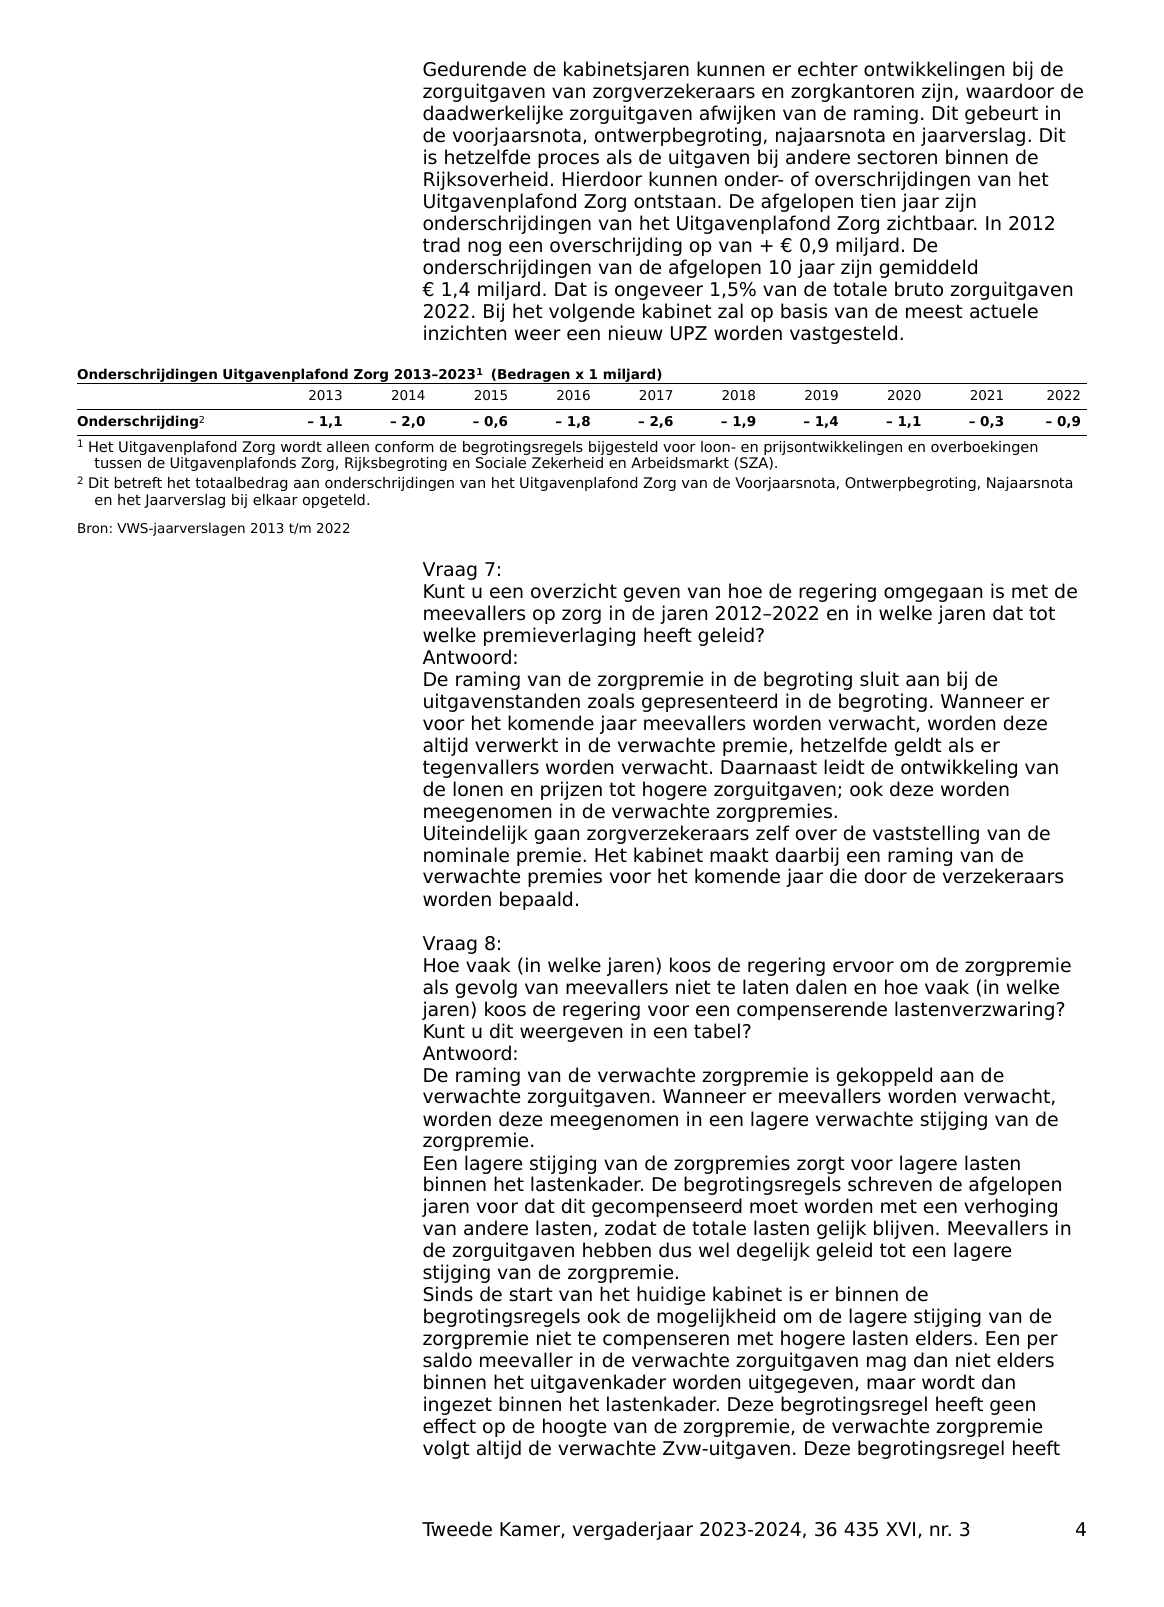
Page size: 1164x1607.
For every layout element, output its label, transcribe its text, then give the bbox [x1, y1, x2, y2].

text Vraag 7: [422, 559, 1087, 581]
text De raming van de verwachte zorgpremie is gekoppeld aan de verwachte zorguitgaven. Wanneer er meevallers worden verwacht, worden deze meegenomen in een lagere verwachte stijging van de zorgpremie. [422, 1064, 1087, 1152]
table_cell 2014 [348, 384, 431, 408]
table_cell 2021 [927, 384, 1010, 408]
table_cell – 1,1 [844, 410, 927, 435]
table_header Onderschrijdingen Uitgavenplafond Zorg 2013–20231 (Bedragen x 1 miljard) [77, 367, 1087, 382]
table_cell – 2,0 [348, 410, 431, 435]
table_cell 2015 [431, 384, 514, 408]
table_cell 2022 [1010, 384, 1087, 408]
table_cell – 2,6 [596, 410, 679, 435]
table_cell 2016 [514, 384, 596, 408]
table_cell 2020 [844, 384, 927, 408]
text Gedurende de kabinetsjaren kunnen er echter ontwikkelingen bij de zorguitgaven van zorgverzekeraars en zorgkantoren zijn, waardoor de daadwerkelijke zorguitgaven afwijken van de raming. Dit gebeurt in de voorjaarsnota, ontwerpbegroting, najaarsnota en jaarverslag. Dit is hetzelfde proces als de uitgaven bij andere sectoren binnen de Rijksoverheid. Hierdoor kunnen onder- of overschrijdingen van het Uitgavenplafond Zorg ontstaan. De afgelopen tien jaar zijn onderschrijdingen van het Uitgavenplafond Zorg zichtbaar. In 2012 trad nog een overschrijding op van + € 0,9 miljard. De onderschrijdingen van de afgelopen 10 jaar zijn gemiddeld € 1,4 miljard. Dat is ongeveer 1,5% van de totale bruto zorguitgaven 2022. Bij het volgende kabinet zal op basis van de meest actuele inzichten weer een nieuw UPZ worden vastgesteld. [422, 59, 1087, 345]
table_cell 2019 [762, 384, 844, 408]
table_cell 2018 [679, 384, 762, 408]
table_cell 1 Het Uitgavenplafond Zorg wordt alleen conform de begrotingsregels bijgesteld voor loon- en prijsontwikkelingen en overboekingen tussen de Uitgavenplafonds Zorg, Rijksbegroting en Sociale Zekerheid en Arbeidsmarkt (SZA). 2 Dit betreft het totaalbedrag aan onderschrijdingen van het Uitgavenplafond Zorg van de Voorjaarsnota, Ontwerpbegroting, Najaarsnota en het Jaarverslag bij elkaar opgeteld. Bron: VWS-jaarverslagen 2013 t/m 2022 [77, 436, 1087, 537]
text Antwoord: [422, 647, 1087, 669]
table_cell 2013 [266, 384, 348, 408]
text Antwoord: [422, 1042, 1087, 1064]
table_cell – 0,9 [1010, 410, 1087, 435]
table_cell – 1,8 [514, 410, 596, 435]
table_cell – 1,1 [266, 410, 348, 435]
text Uiteindelijk gaan zorgverzekeraars zelf over de vaststelling van de nominale premie. Het kabinet maakt daarbij een raming van de verwachte premies voor het komende jaar die door de verzekeraars worden bepaald. [422, 822, 1087, 910]
table_cell [77, 384, 266, 408]
text De raming van de zorgpremie in de begroting sluit aan bij de uitgavenstanden zoals gepresenteerd in de begroting. Wanneer er voor het komende jaar meevallers worden verwacht, worden deze altijd verwerkt in de verwachte premie, hetzelfde geldt als er tegenvallers worden verwacht. Daarnaast leidt de ontwikkeling van de lonen en prijzen tot hogere zorguitgaven; ook deze worden meegenomen in de verwachte zorgpremies. [422, 669, 1087, 822]
table_cell – 0,3 [927, 410, 1010, 435]
text Een lagere stijging van de zorgpremies zorgt voor lagere lasten binnen het lastenkader. De begrotingsregels schreven de afgelopen jaren voor dat dit gecompenseerd moet worden met een verhoging van andere lasten, zodat de totale lasten gelijk blijven. Meevallers in de zorguitgaven hebben dus wel degelijk geleid tot een lagere stijging van de zorgpremie. [422, 1152, 1087, 1284]
table_cell – 0,6 [431, 410, 514, 435]
table_cell – 1,9 [679, 410, 762, 435]
text Sinds de start van het huidige kabinet is er binnen de begrotingsregels ook de mogelijkheid om de lagere stijging van de zorgpremie niet te compenseren met hogere lasten elders. Een per saldo meevaller in de verwachte zorguitgaven mag dan niet elders binnen het uitgavenkader worden uitgegeven, maar wordt dan ingezet binnen het lastenkader. Deze begrotingsregel heeft geen effect op de hoogte van de zorgpremie, de verwachte zorgpremie volgt altijd de verwachte Zvw-uitgaven. Deze begrotingsregel heeft [422, 1284, 1087, 1460]
table_cell 2017 [596, 384, 679, 408]
table_cell – 1,4 [762, 410, 844, 435]
text Vraag 8: [422, 933, 1087, 954]
table_cell Onderschrijding2 [77, 410, 266, 435]
text Kunt u een overzicht geven van hoe de regering omgegaan is met de meevallers op zorg in de jaren 2012–2022 en in welke jaren dat tot welke premieverlaging heeft geleid? [422, 581, 1087, 647]
text Hoe vaak (in welke jaren) koos de regering ervoor om de zorgpremie als gevolg van meevallers niet te laten dalen en hoe vaak (in welke jaren) koos de regering voor een compenserende lastenverzwaring? Kunt u dit weergeven in een tabel? [422, 954, 1087, 1042]
